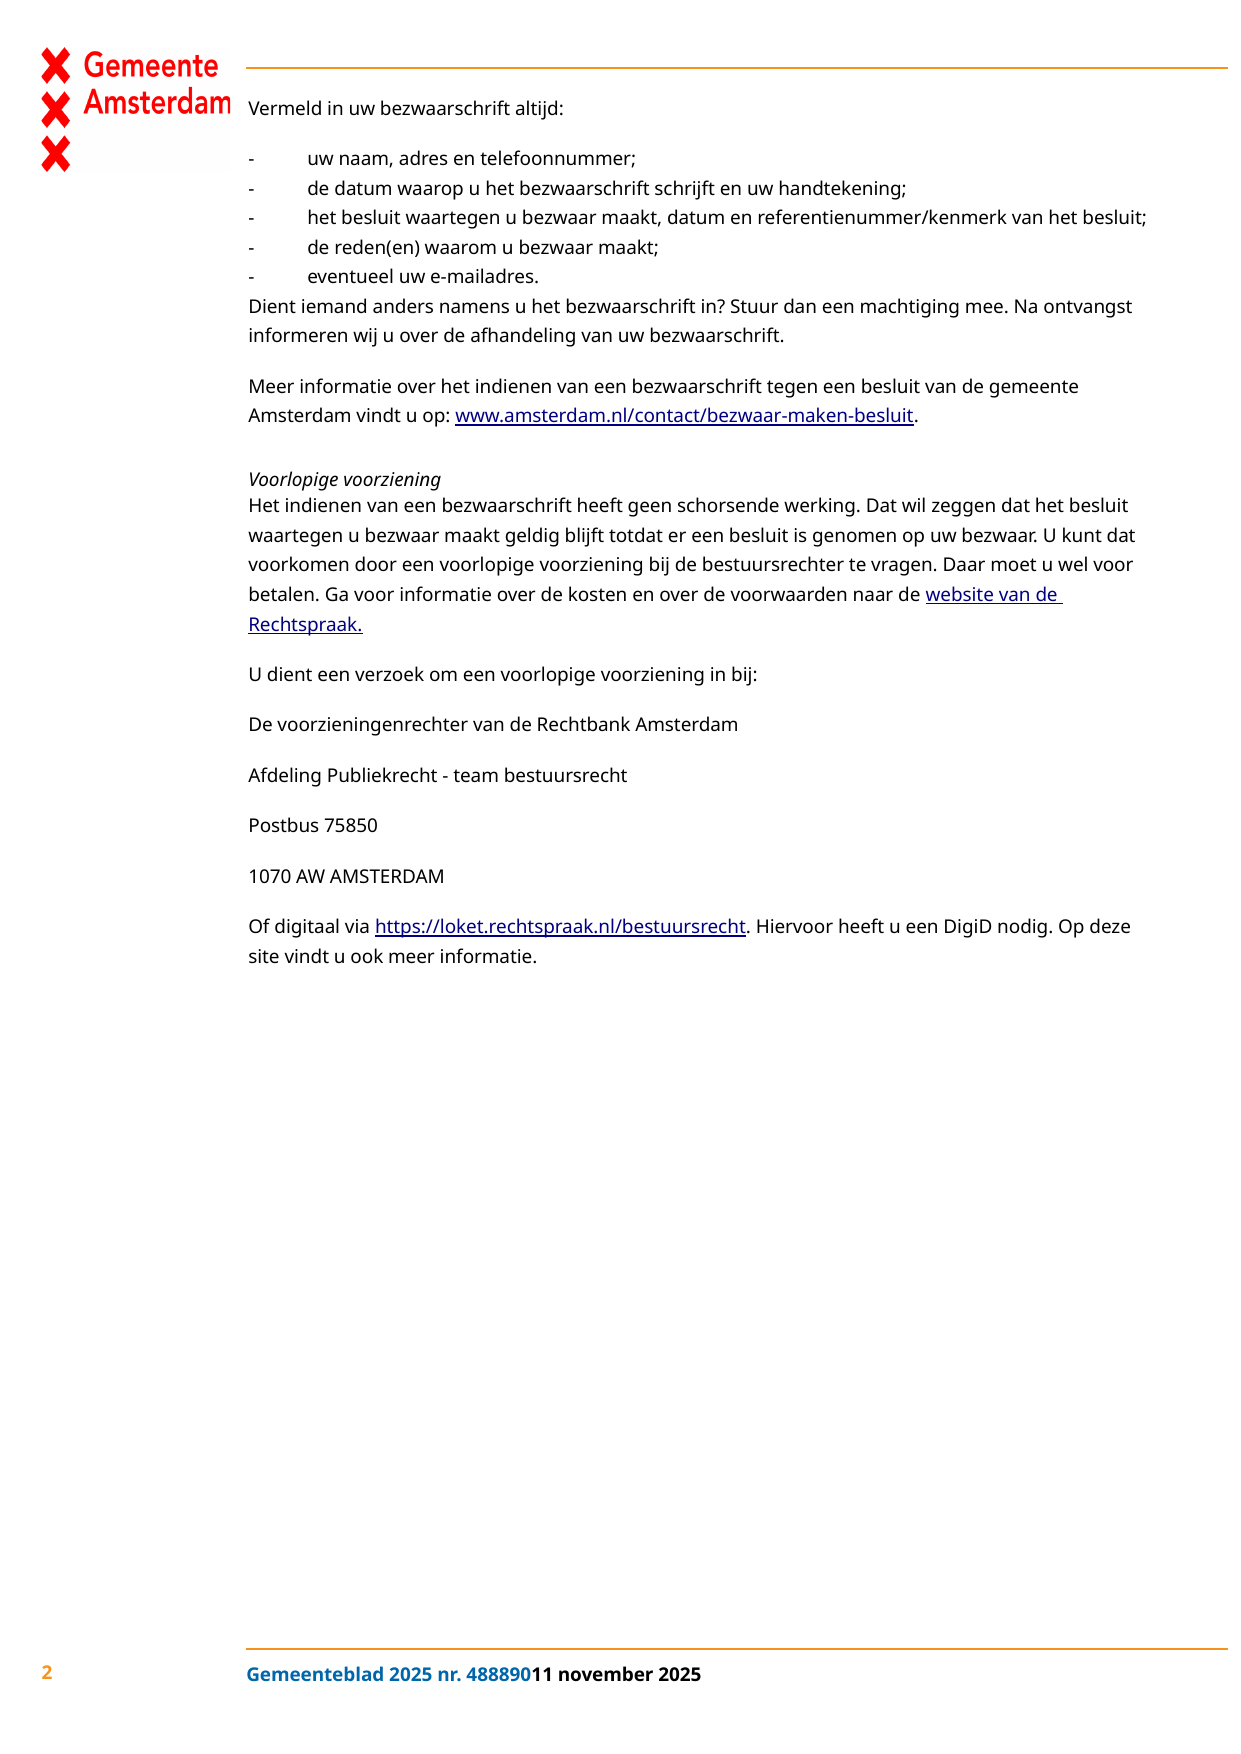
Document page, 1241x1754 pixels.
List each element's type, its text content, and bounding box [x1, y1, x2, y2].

list de datum waarop u het bezwaarschrift schrijft en uw handtekening; [248, 175, 1152, 201]
text Postbus 75850 [248, 812, 1152, 838]
text Voorlopige voorziening [248, 467, 1152, 492]
list eventueel uw e-mailadres. [248, 263, 1152, 289]
list de reden(en) waarom u bezwaar maakt; [248, 234, 1152, 260]
text Of digitaal via https://loket.rechtspraak.nl/bestuursrecht. Hiervoor heeft u een DigiD nodig. Op deze site vindt u ook meer informatie. [248, 913, 1152, 968]
text Dient iemand anders namens u het bezwaarschrift in? Stuur dan een machtiging mee. Na ontvangst informeren wij u over de afhandeling van uw bezwaarschrift. [248, 293, 1152, 348]
list uw naam, adres en telefoonnummer; [248, 145, 1152, 171]
picture [41, 47, 231, 172]
text Afdeling Publiekrecht - team bestuursrecht [248, 762, 1152, 788]
text Vermeld in uw bezwaarschrift altijd: [248, 95, 1152, 121]
text 1070 AW AMSTERDAM [248, 863, 1152, 888]
text Het indienen van een bezwaarschrift heeft geen schorsende werking. Dat wil zeggen dat het besluit waartegen u bezwaar maakt geldig blijft totdat er een besluit is genomen op uw bezwaar. U kunt dat voorkomen door een voorlopige voorziening bij de bestuursrechter te vragen. Daar moet u wel voor betalen. Ga voor informatie over de kosten en over de voorwaarden naar de website van de Rechtspraak. [248, 492, 1152, 636]
text Meer informatie over het indienen van een bezwaarschrift tegen een besluit van de gemeente Amsterdam vindt u op: www.amsterdam.nl/contact/bezwaar-maken-besluit. [248, 373, 1152, 428]
text De voorzieningenrechter van de Rechtbank Amsterdam [248, 712, 1152, 737]
list het besluit waartegen u bezwaar maakt, datum en referentienummer/kenmerk van het besluit; [248, 204, 1152, 230]
text U dient een verzoek om een voorlopige voorziening in bij: [248, 661, 1152, 687]
